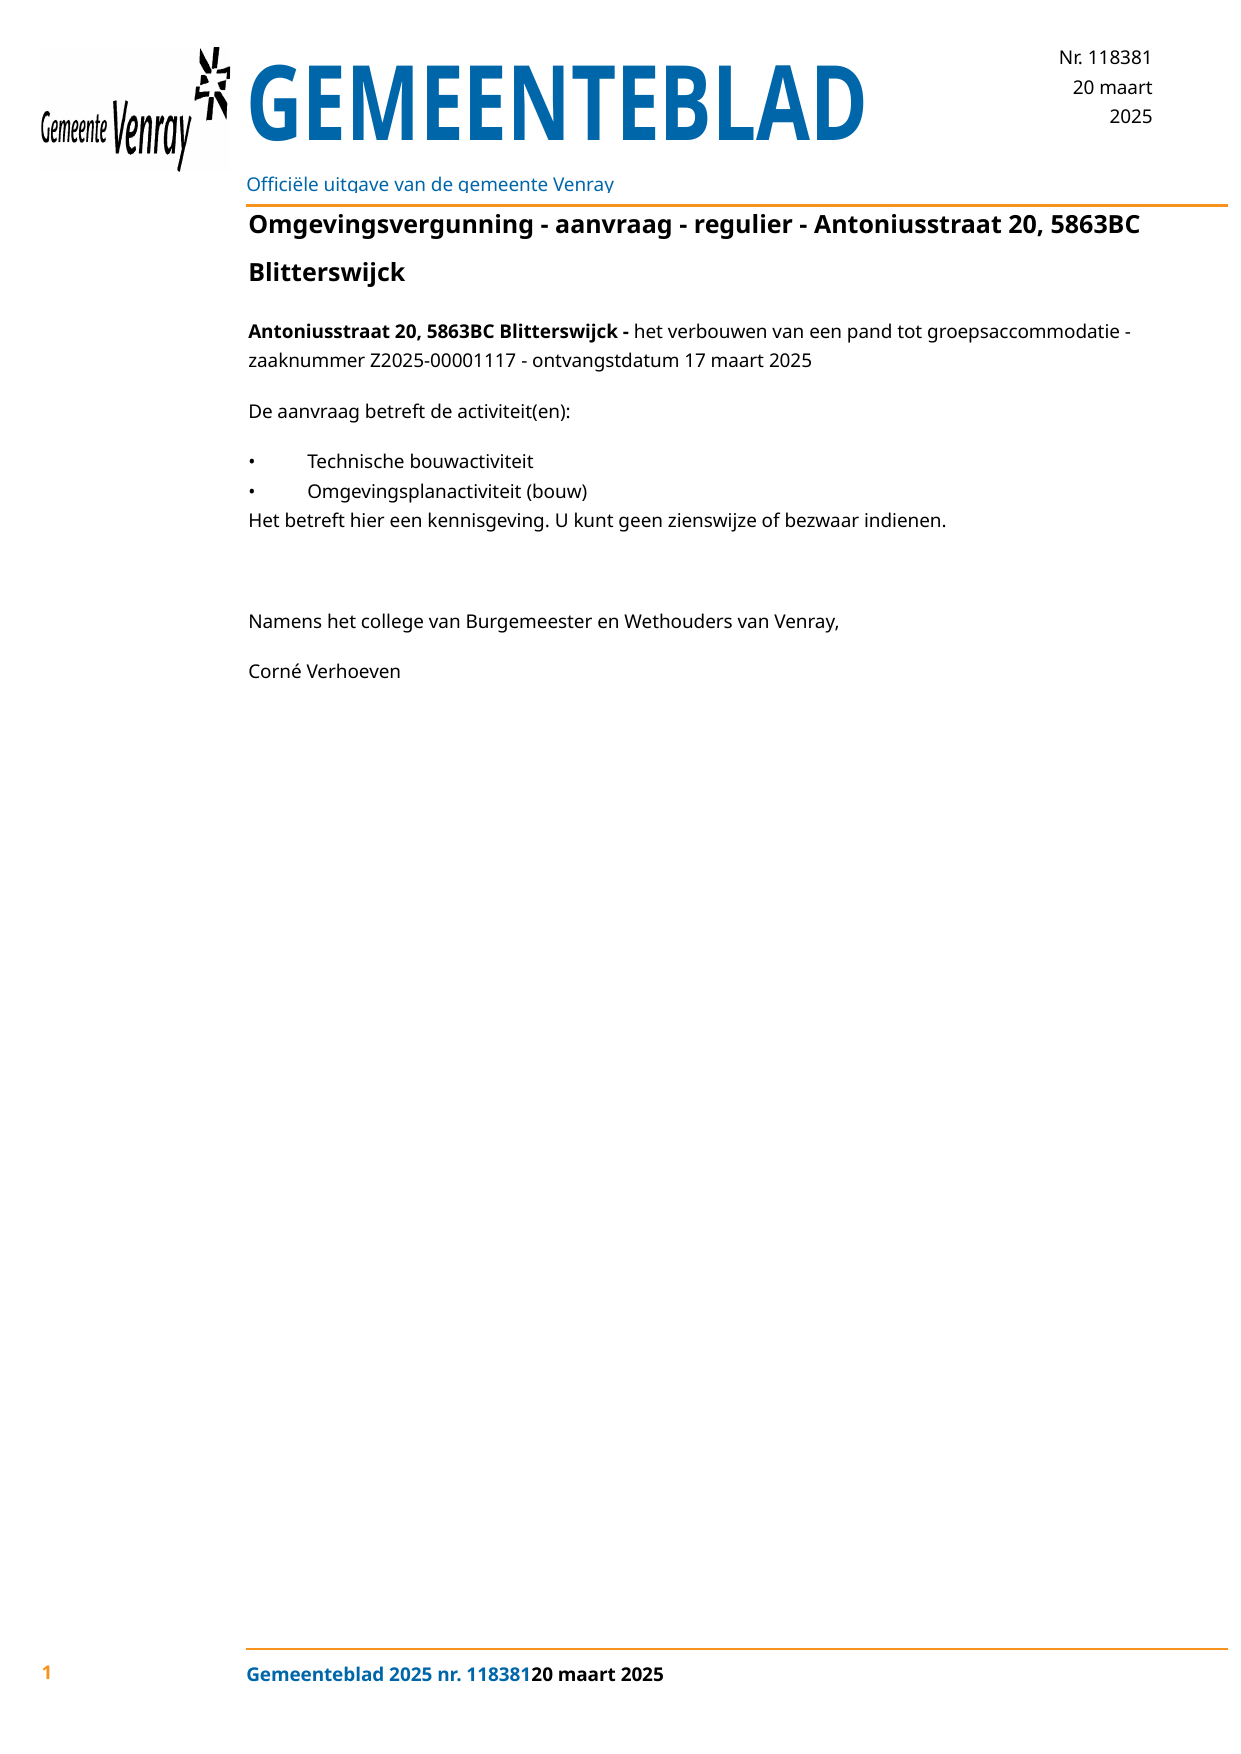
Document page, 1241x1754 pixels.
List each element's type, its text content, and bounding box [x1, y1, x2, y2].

text Namens het college van Burgemeester en Wethouders van Venray, [248, 608, 1152, 634]
text Antoniusstraat 20, 5863BC Blitterswijck - het verbouwen van een pand tot groepsaccommodatie - zaaknummer Z2025-00001117 - ontvangstdatum 17 maart 2025 [248, 318, 1152, 373]
text Omgevingsvergunning - aanvraag - regulier - Antoniusstraat 20, 5863BC Blitterswijck [248, 207, 1152, 288]
list Omgevingsplanactiviteit (bouw) [248, 478, 1152, 504]
picture [41, 47, 231, 172]
list Technische bouwactiviteit [248, 448, 1152, 474]
text De aanvraag betreft de activiteit(en): [248, 398, 1152, 424]
text Het betreft hier een kennisgeving. U kunt geen zienswijze of bezwaar indienen. [248, 507, 1152, 533]
text Corné Verhoeven [248, 659, 1152, 684]
